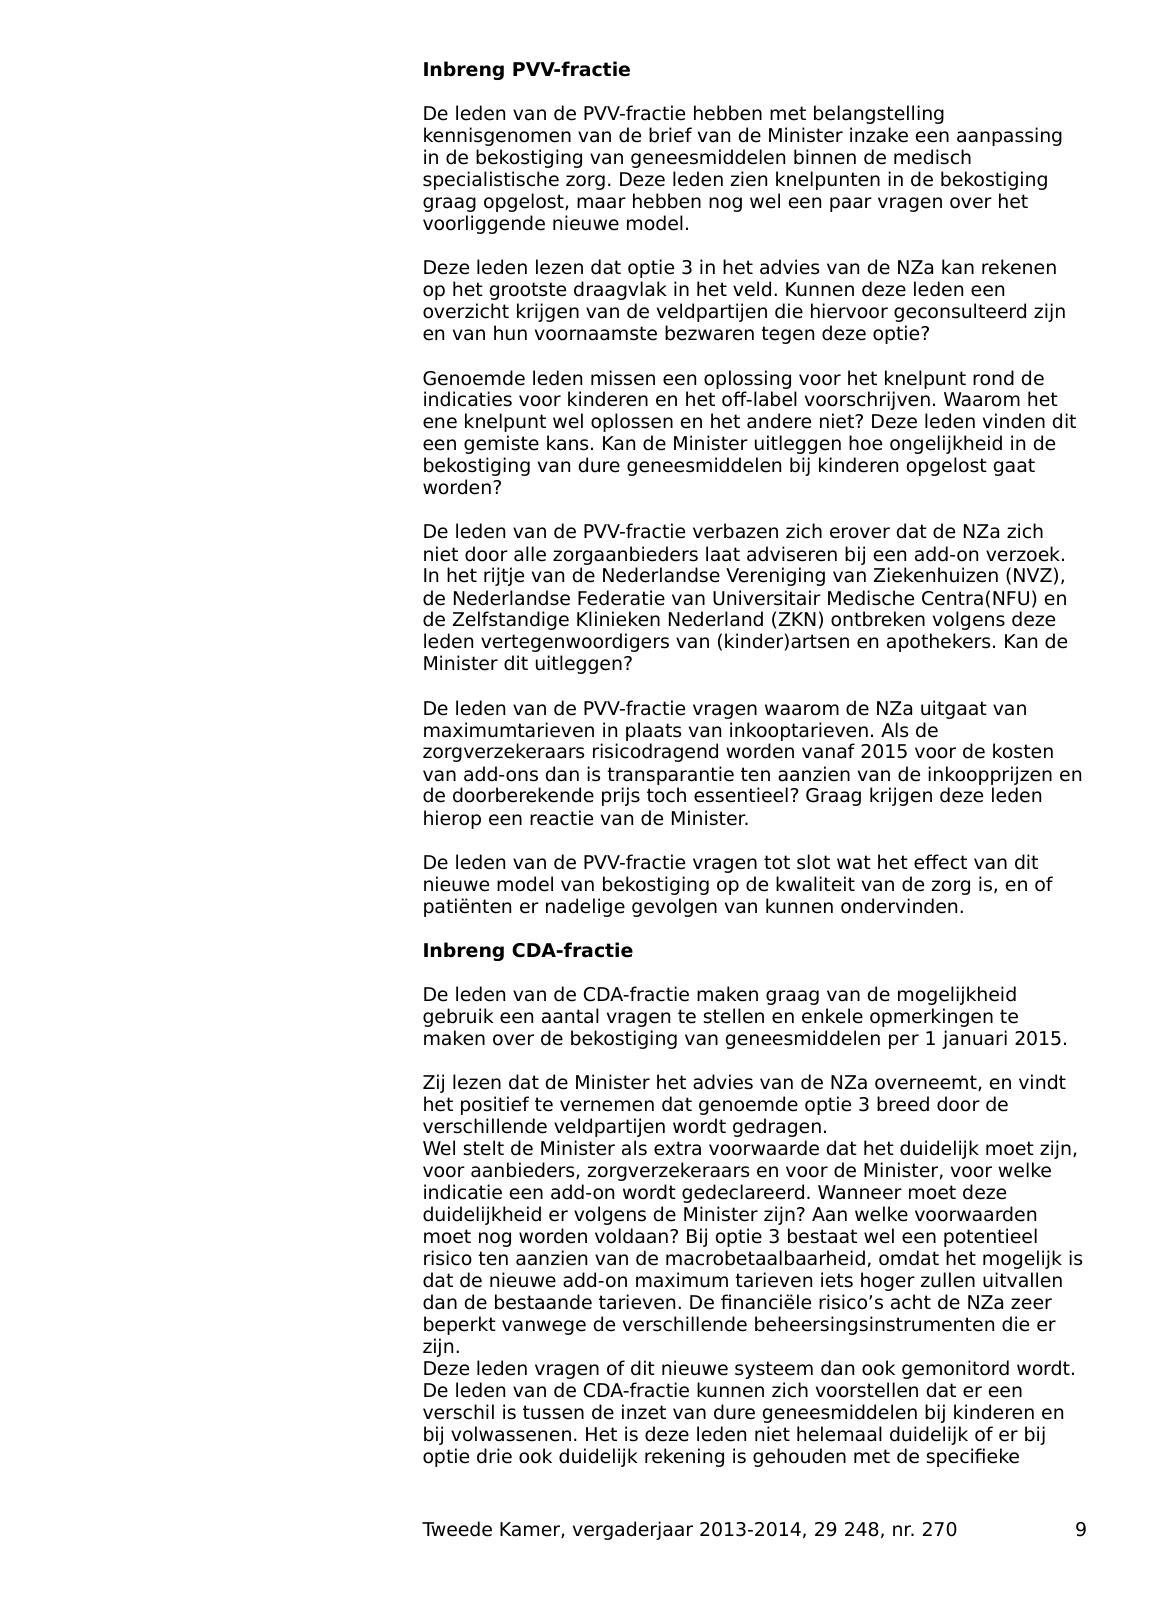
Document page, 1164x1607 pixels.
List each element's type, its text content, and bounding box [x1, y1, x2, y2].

text De leden van de PVV-fractie verbazen zich erover dat de NZa zich niet door alle zorgaanbieders laat adviseren bij een add-on verzoek. In het rijtje van de Nederlandse Vereniging van Ziekenhuizen (NVZ), de Nederlandse Federatie van Universitair Medische Centra(NFU) en de Zelfstandige Klinieken Nederland (ZKN) ontbreken volgens deze leden vertegenwoordigers van (kinder)artsen en apothekers. Kan de Minister dit uitleggen? [422, 521, 1087, 675]
text Wel stelt de Minister als extra voorwaarde dat het duidelijk moet zijn, voor aanbieders, zorgverzekeraars en voor de Minister, voor welke indicatie een add-on wordt gedeclareerd. Wanneer moet deze duidelijkheid er volgens de Minister zijn? Aan welke voorwaarden moet nog worden voldaan? Bij optie 3 bestaat wel een potentieel risico ten aanzien van de macrobetaalbaarheid, omdat het mogelijk is dat de nieuwe add-on maximum tarieven iets hoger zullen uitvallen dan de bestaande tarieven. De financiële risico’s acht de NZa zeer beperkt vanwege de verschillende beheersingsinstrumenten die er zijn. [422, 1138, 1087, 1358]
subtitle Inbreng CDA-fractie [422, 940, 1087, 962]
text De leden van de PVV-fractie hebben met belangstelling kennisgenomen van de brief van de Minister inzake een aanpassing in de bekostiging van geneesmiddelen binnen de medisch specialistische zorg. Deze leden zien knelpunten in de bekostiging graag opgelost, maar hebben nog wel een paar vragen over het voorliggende nieuwe model. [422, 103, 1087, 235]
text Deze leden lezen dat optie 3 in het advies van de NZa kan rekenen op het grootste draagvlak in het veld. Kunnen deze leden een overzicht krijgen van de veldpartijen die hiervoor geconsulteerd zijn en van hun voornaamste bezwaren tegen deze optie? [422, 257, 1087, 345]
text De leden van de PVV-fractie vragen tot slot wat het effect van dit nieuwe model van bekostiging op de kwaliteit van de zorg is, en of patiënten er nadelige gevolgen van kunnen ondervinden. [422, 852, 1087, 917]
subtitle Inbreng PVV-fractie [422, 59, 1087, 81]
text De leden van de PVV-fractie vragen waarom de NZa uitgaat van maximumtarieven in plaats van inkooptarieven. Als de zorgverzekeraars risicodragend worden vanaf 2015 voor de kosten van add-ons dan is transparantie ten aanzien van de inkoopprijzen en de doorberekende prijs toch essentieel? Graag krijgen deze leden hierop een reactie van de Minister. [422, 697, 1087, 829]
text Genoemde leden missen een oplossing voor het knelpunt rond de indicaties voor kinderen en het off-label voorschrijven. Waarom het ene knelpunt wel oplossen en het andere niet? Deze leden vinden dit een gemiste kans. Kan de Minister uitleggen hoe ongelijkheid in de bekostiging van dure geneesmiddelen bij kinderen opgelost gaat worden? [422, 367, 1087, 499]
text De leden van de CDA-fractie maken graag van de mogelijkheid gebruik een aantal vragen te stellen en enkele opmerkingen te maken over de bekostiging van geneesmiddelen per 1 januari 2015. [422, 984, 1087, 1050]
text Zij lezen dat de Minister het advies van de NZa overneemt, en vindt het positief te vernemen dat genoemde optie 3 breed door de verschillende veldpartijen wordt gedragen. [422, 1072, 1087, 1138]
text De leden van de CDA-fractie kunnen zich voorstellen dat er een verschil is tussen de inzet van dure geneesmiddelen bij kinderen en bij volwassenen. Het is deze leden niet helemaal duidelijk of er bij optie drie ook duidelijk rekening is gehouden met de specifieke [422, 1380, 1087, 1468]
text Deze leden vragen of dit nieuwe systeem dan ook gemonitord wordt. [422, 1358, 1087, 1380]
